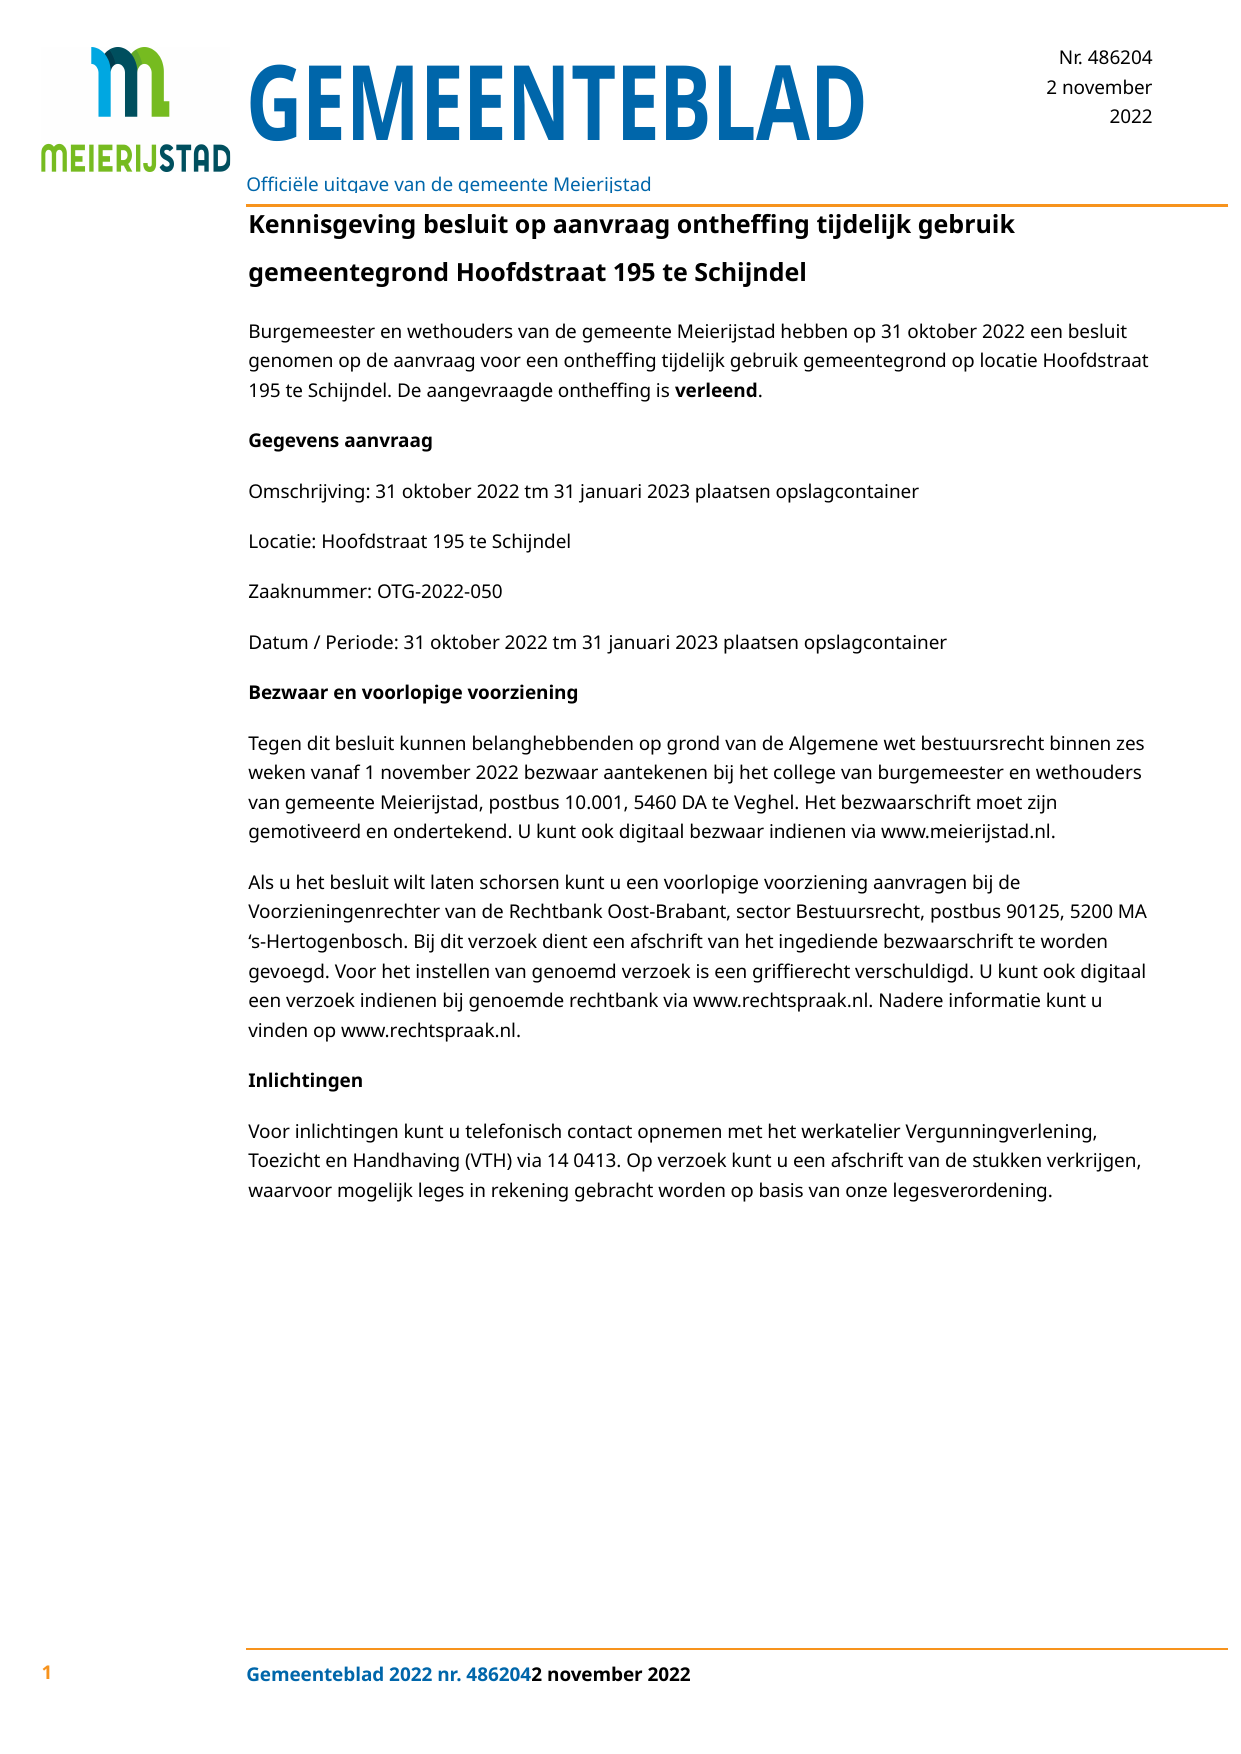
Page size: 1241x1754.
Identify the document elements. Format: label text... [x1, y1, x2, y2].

text Omschrijving: 31 oktober 2022 tm 31 januari 2023 plaatsen opslagcontainer [248, 478, 1152, 504]
text Zaaknummer: OTG-2022-050 [248, 579, 1152, 604]
text Bezwaar en voorlopige voorziening [248, 679, 1152, 705]
text Tegen dit besluit kunnen belanghebbenden op grond van de Algemene wet bestuursrecht binnen zes weken vanaf 1 november 2022 bezwaar aantekenen bij het college van burgemeester en wethouders van gemeente Meierijstad, postbus 10.001, 5460 DA te Veghel. Het bezwaarschrift moet zijn gemotiveerd en ondertekend. U kunt ook digitaal bezwaar indienen via www.meierijstad.nl. [248, 730, 1152, 844]
text Voor inlichtingen kunt u telefonisch contact opnemen met het werkatelier Vergunningverlening, Toezicht en Handhaving (VTH) via 14 0413. Op verzoek kunt u een afschrift van de stukken verkrijgen, waarvoor mogelijk leges in rekening gebracht worden op basis van onze legesverordening. [248, 1118, 1152, 1203]
text Kennisgeving besluit op aanvraag ontheffing tijdelijk gebruik gemeentegrond Hoofdstraat 195 te Schijndel [248, 207, 1152, 288]
picture [41, 47, 231, 172]
text Locatie: Hoofdstraat 195 te Schijndel [248, 528, 1152, 554]
text Datum / Periode: 31 oktober 2022 tm 31 januari 2023 plaatsen opslagcontainer [248, 629, 1152, 655]
text Inlichtingen [248, 1067, 1152, 1093]
text Burgemeester en wethouders van de gemeente Meierijstad hebben op 31 oktober 2022 een besluit genomen op de aanvraag voor een ontheffing tijdelijk gebruik gemeentegrond op locatie Hoofdstraat 195 te Schijndel. De aangevraagde ontheffing is verleend. [248, 318, 1152, 403]
text Als u het besluit wilt laten schorsen kunt u een voorlopige voorziening aanvragen bij de Voorzieningenrechter van de Rechtbank Oost-Brabant, sector Bestuursrecht, postbus 90125, 5200 MA ‘s-Hertogenbosch. Bij dit verzoek dient een afschrift van het ingediende bezwaarschrift te worden gevoegd. Voor het instellen van genoemd verzoek is een griffierecht verschuldigd. U kunt ook digitaal een verzoek indienen bij genoemde rechtbank via www.rechtspraak.nl. Nadere informatie kunt u vinden op www.rechtspraak.nl. [248, 869, 1152, 1043]
text Gegevens aanvraag [248, 427, 1152, 453]
